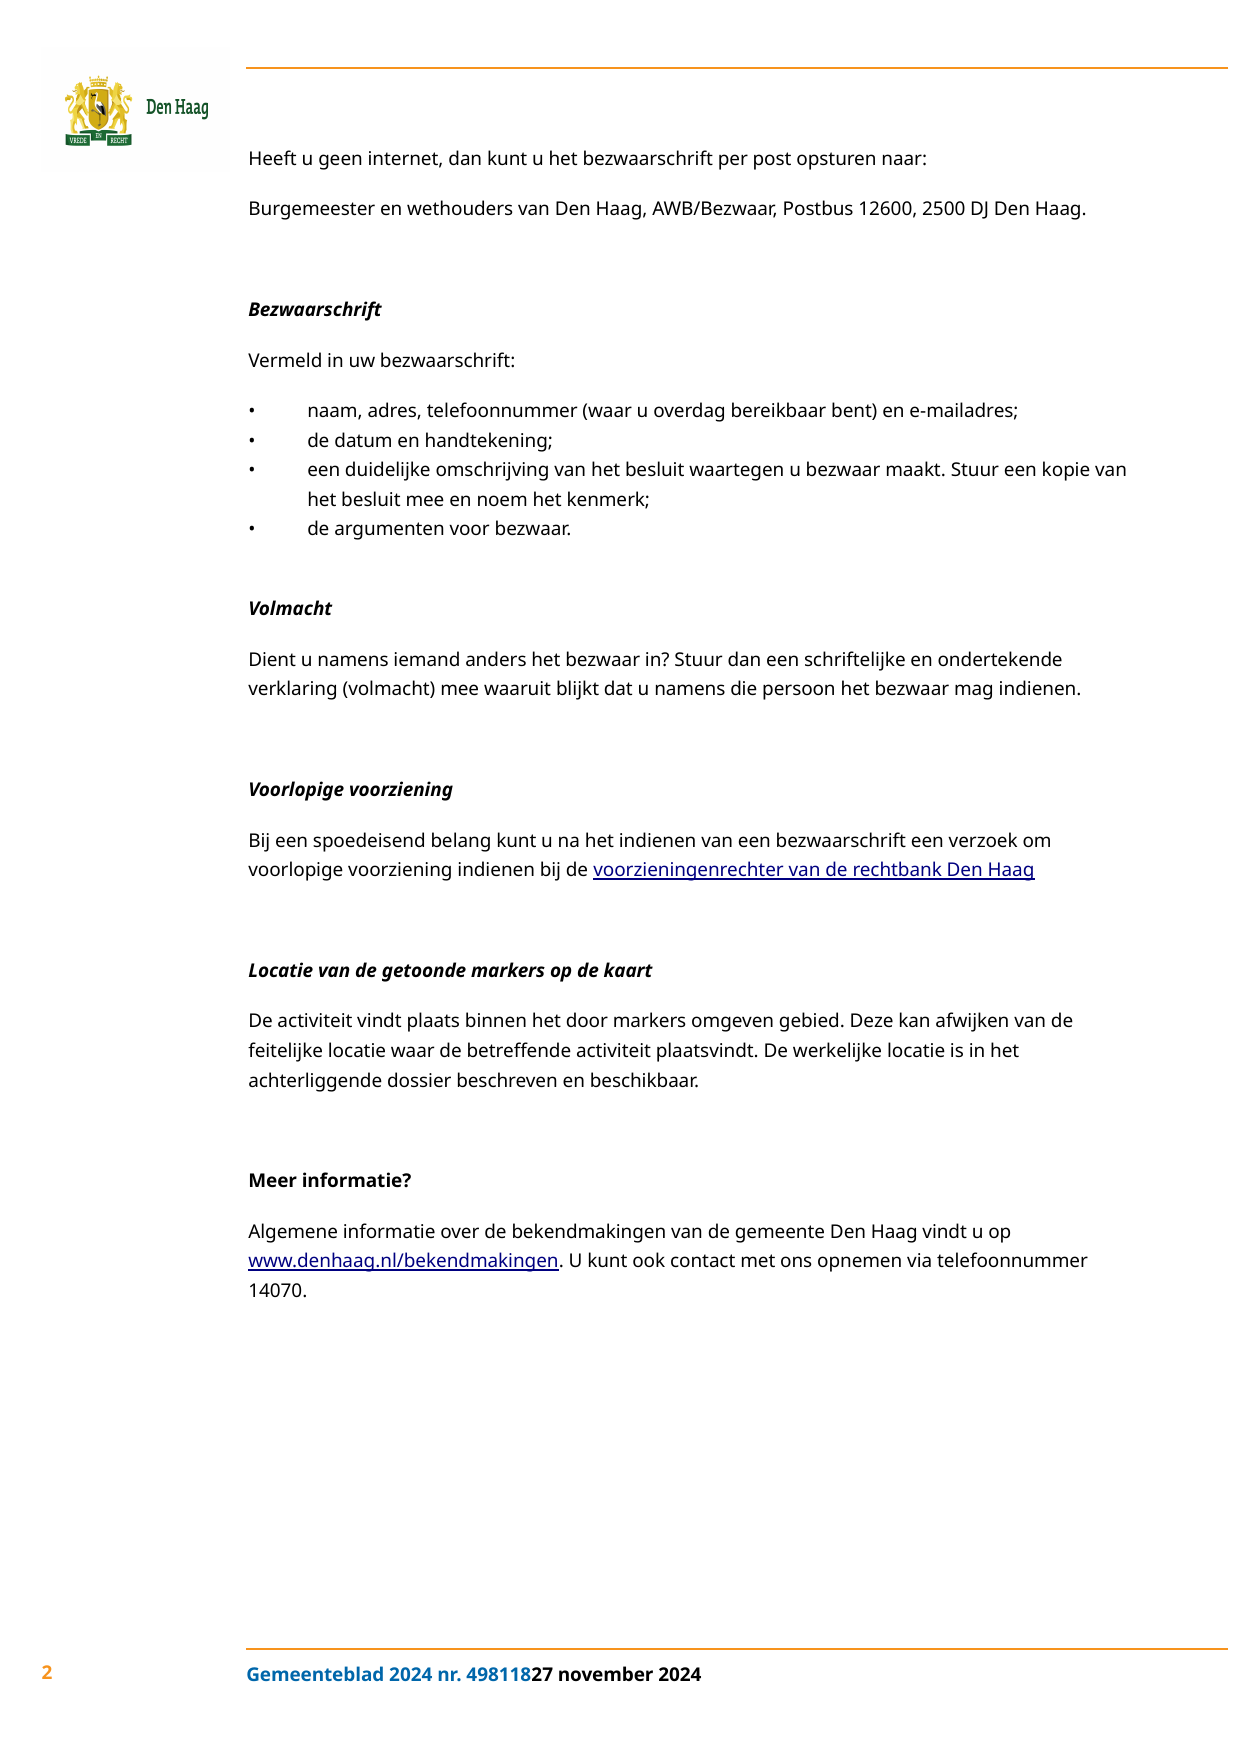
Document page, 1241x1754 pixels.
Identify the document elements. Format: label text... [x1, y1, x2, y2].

text Burgemeester en wethouders van Den Haag, AWB/Bezwaar, Postbus 12600, 2500 DJ Den Haag. [248, 196, 1152, 221]
text Locatie van de getoonde markers op de kaart [248, 957, 1152, 983]
text Vermeld in uw bezwaarschrift: [248, 347, 1152, 373]
list een duidelijke omschrijving van het besluit waartegen u bezwaar maakt. Stuur een kopie van het besluit mee en noem het kenmerk; [248, 456, 1152, 512]
list de datum en handtekening; [248, 427, 1152, 453]
text Volmacht [248, 596, 1152, 621]
text Algemene informatie over de bekendmakingen van de gemeente Den Haag vindt u op www.denhaag.nl/bekendmakingen. U kunt ook contact met ons opnemen via telefoonnummer 14070. [248, 1218, 1152, 1303]
text Meer informatie? [248, 1168, 1152, 1193]
text Bij een spoedeisend belang kunt u na het indienen van een bezwaarschrift een verzoek om voorlopige voorziening indienen bij de voorzieningenrechter van de rechtbank Den Haag [248, 827, 1152, 882]
text Voorlopige voorziening [248, 776, 1152, 802]
text De activiteit vindt plaats binnen het door markers omgeven gebied. Deze kan afwijken van de feitelijke locatie waar de betreffende activiteit plaatsvindt. De werkelijke locatie is in het achterliggende dossier beschreven en beschikbaar. [248, 1008, 1152, 1093]
list naam, adres, telefoonnummer (waar u overdag bereikbaar bent) en e-mailadres; [248, 397, 1152, 423]
text Heeft u geen internet, dan kunt u het bezwaarschrift per post opsturen naar: [248, 145, 1152, 171]
text Dient u namens iemand anders het bezwaar in? Stuur dan een schriftelijke en ondertekende verklaring (volmacht) mee waaruit blijkt dat u namens die persoon het bezwaar mag indienen. [248, 646, 1152, 701]
text Bezwaarschrift [248, 296, 1152, 322]
list de argumenten voor bezwaar. [248, 516, 1152, 541]
picture [41, 47, 231, 172]
